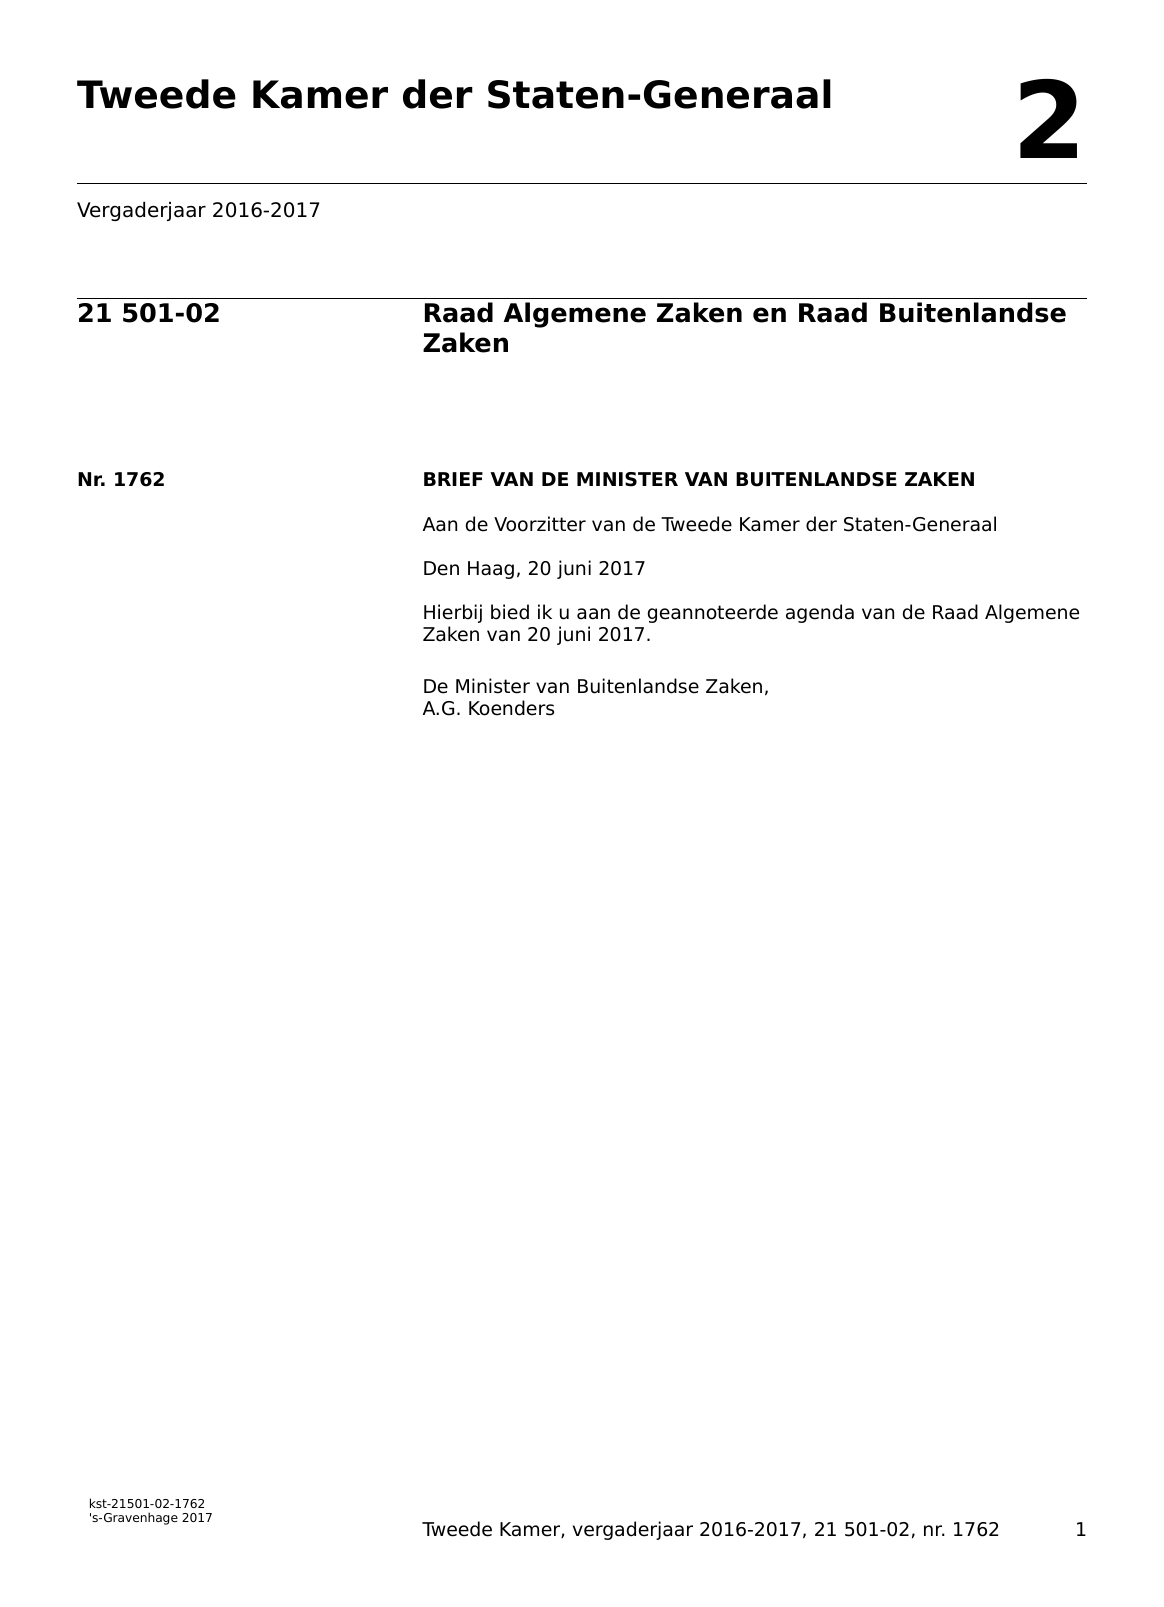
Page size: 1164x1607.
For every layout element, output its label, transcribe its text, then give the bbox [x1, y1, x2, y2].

text kst-21501-02-1762 [88, 1497, 323, 1511]
table_cell Vergaderjaar 2016-2017 [77, 184, 1087, 298]
text De Minister van Buitenlandse Zaken, A.G. Koenders [422, 676, 1087, 720]
text 's-Gravenhage 2017 [88, 1511, 323, 1525]
table_header Tweede Kamer der Staten-Generaal [77, 59, 886, 183]
table_header 2 [886, 59, 1087, 183]
text Hierbij bied ik u aan de geannoteerde agenda van de Raad Algemene Zaken van 20 juni 2017. [422, 602, 1087, 646]
text Aan de Voorzitter van de Tweede Kamer der Staten-Generaal [422, 513, 1087, 536]
subtitle 21 501-02 Raad Algemene Zaken en Raad Buitenlandse Zaken [77, 299, 1087, 358]
subtitle Nr. 1762 BRIEF VAN DE MINISTER VAN BUITENLANDSE ZAKEN [77, 469, 1087, 491]
text Den Haag, 20 juni 2017 [422, 558, 1087, 580]
